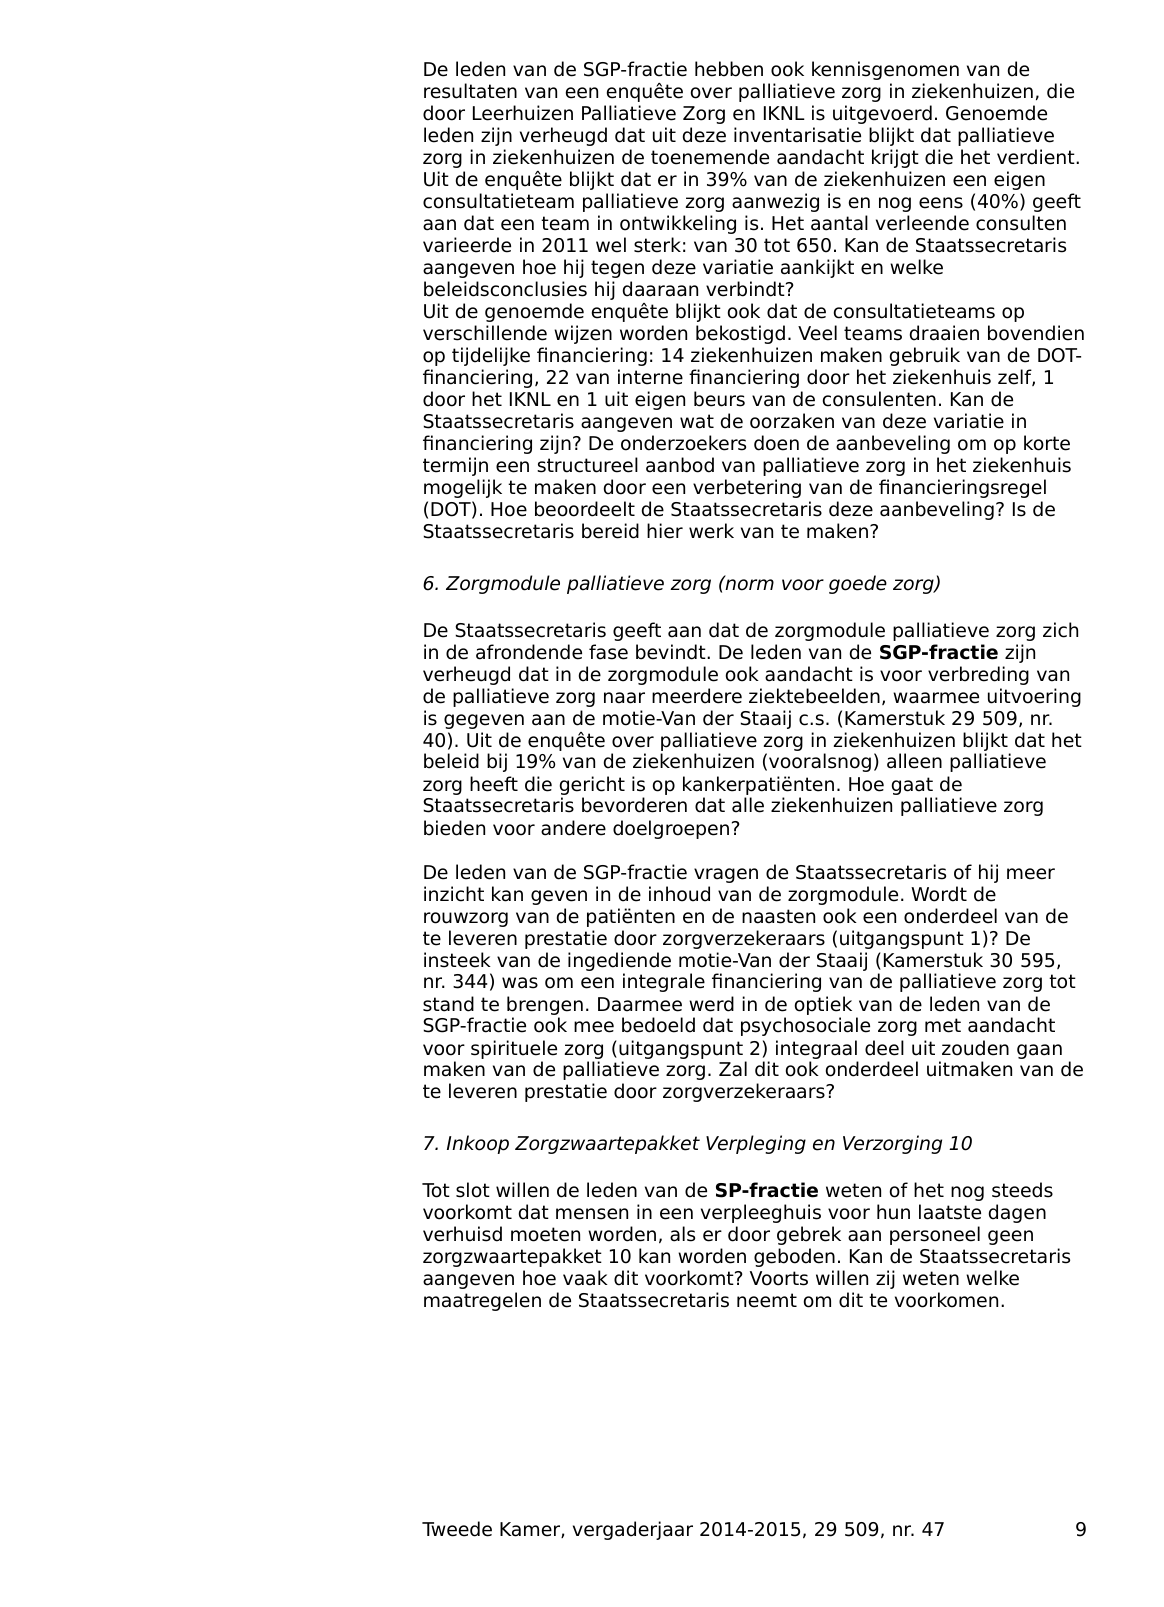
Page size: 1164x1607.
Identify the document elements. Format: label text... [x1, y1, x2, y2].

subtitle 6. Zorgmodule palliatieve zorg (norm voor goede zorg) [422, 573, 1087, 594]
text Tot slot willen de leden van de SP-fractie weten of het nog steeds voorkomt dat mensen in een verpleeghuis voor hun laatste dagen verhuisd moeten worden, als er door gebrek aan personeel geen zorgzwaartepakket 10 kan worden geboden. Kan de Staatssecretaris aangeven hoe vaak dit voorkomt? Voorts willen zij weten welke maatregelen de Staatssecretaris neemt om dit te voorkomen. [422, 1180, 1087, 1312]
subtitle 7. Inkoop Zorgzwaartepakket Verpleging en Verzorging 10 [422, 1133, 1087, 1155]
text Uit de genoemde enquête blijkt ook dat de consultatieteams op verschillende wijzen worden bekostigd. Veel teams draaien bovendien op tijdelijke financiering: 14 ziekenhuizen maken gebruik van de DOT-financiering, 22 van interne financiering door het ziekenhuis zelf, 1 door het IKNL en 1 uit eigen beurs van de consulenten. Kan de Staatssecretaris aangeven wat de oorzaken van deze variatie in financiering zijn? De onderzoekers doen de aanbeveling om op korte termijn een structureel aanbod van palliatieve zorg in het ziekenhuis mogelijk te maken door een verbetering van de financieringsregel (DOT). Hoe beoordeelt de Staatssecretaris deze aanbeveling? Is de Staatssecretaris bereid hier werk van te maken? [422, 301, 1087, 543]
text De leden van de SGP-fractie hebben ook kennisgenomen van de resultaten van een enquête over palliatieve zorg in ziekenhuizen, die door Leerhuizen Palliatieve Zorg en IKNL is uitgevoerd. Genoemde leden zijn verheugd dat uit deze inventarisatie blijkt dat palliatieve zorg in ziekenhuizen de toenemende aandacht krijgt die het verdient. Uit de enquête blijkt dat er in 39% van de ziekenhuizen een eigen consultatieteam palliatieve zorg aanwezig is en nog eens (40%) geeft aan dat een team in ontwikkeling is. Het aantal verleende consulten varieerde in 2011 wel sterk: van 30 tot 650. Kan de Staatssecretaris aangeven hoe hij tegen deze variatie aankijkt en welke beleidsconclusies hij daaraan verbindt? [422, 59, 1087, 301]
text De Staatssecretaris geeft aan dat de zorgmodule palliatieve zorg zich in de afrondende fase bevindt. De leden van de SGP-fractie zijn verheugd dat in de zorgmodule ook aandacht is voor verbreding van de palliatieve zorg naar meerdere ziektebeelden, waarmee uitvoering is gegeven aan de motie-Van der Staaij c.s. (Kamerstuk 29 509, nr. 40). Uit de enquête over palliatieve zorg in ziekenhuizen blijkt dat het beleid bij 19% van de ziekenhuizen (vooralsnog) alleen palliatieve zorg heeft die gericht is op kankerpatiënten. Hoe gaat de Staatssecretaris bevorderen dat alle ziekenhuizen palliatieve zorg bieden voor andere doelgroepen? [422, 619, 1087, 839]
text De leden van de SGP-fractie vragen de Staatssecretaris of hij meer inzicht kan geven in de inhoud van de zorgmodule. Wordt de rouwzorg van de patiënten en de naasten ook een onderdeel van de te leveren prestatie door zorgverzekeraars (uitgangspunt 1)? De insteek van de ingediende motie-Van der Staaij (Kamerstuk 30 595, nr. 344) was om een integrale financiering van de palliatieve zorg tot stand te brengen. Daarmee werd in de optiek van de leden van de SGP-fractie ook mee bedoeld dat psychosociale zorg met aandacht voor spirituele zorg (uitgangspunt 2) integraal deel uit zouden gaan maken van de palliatieve zorg. Zal dit ook onderdeel uitmaken van de te leveren prestatie door zorgverzekeraars? [422, 862, 1087, 1103]
